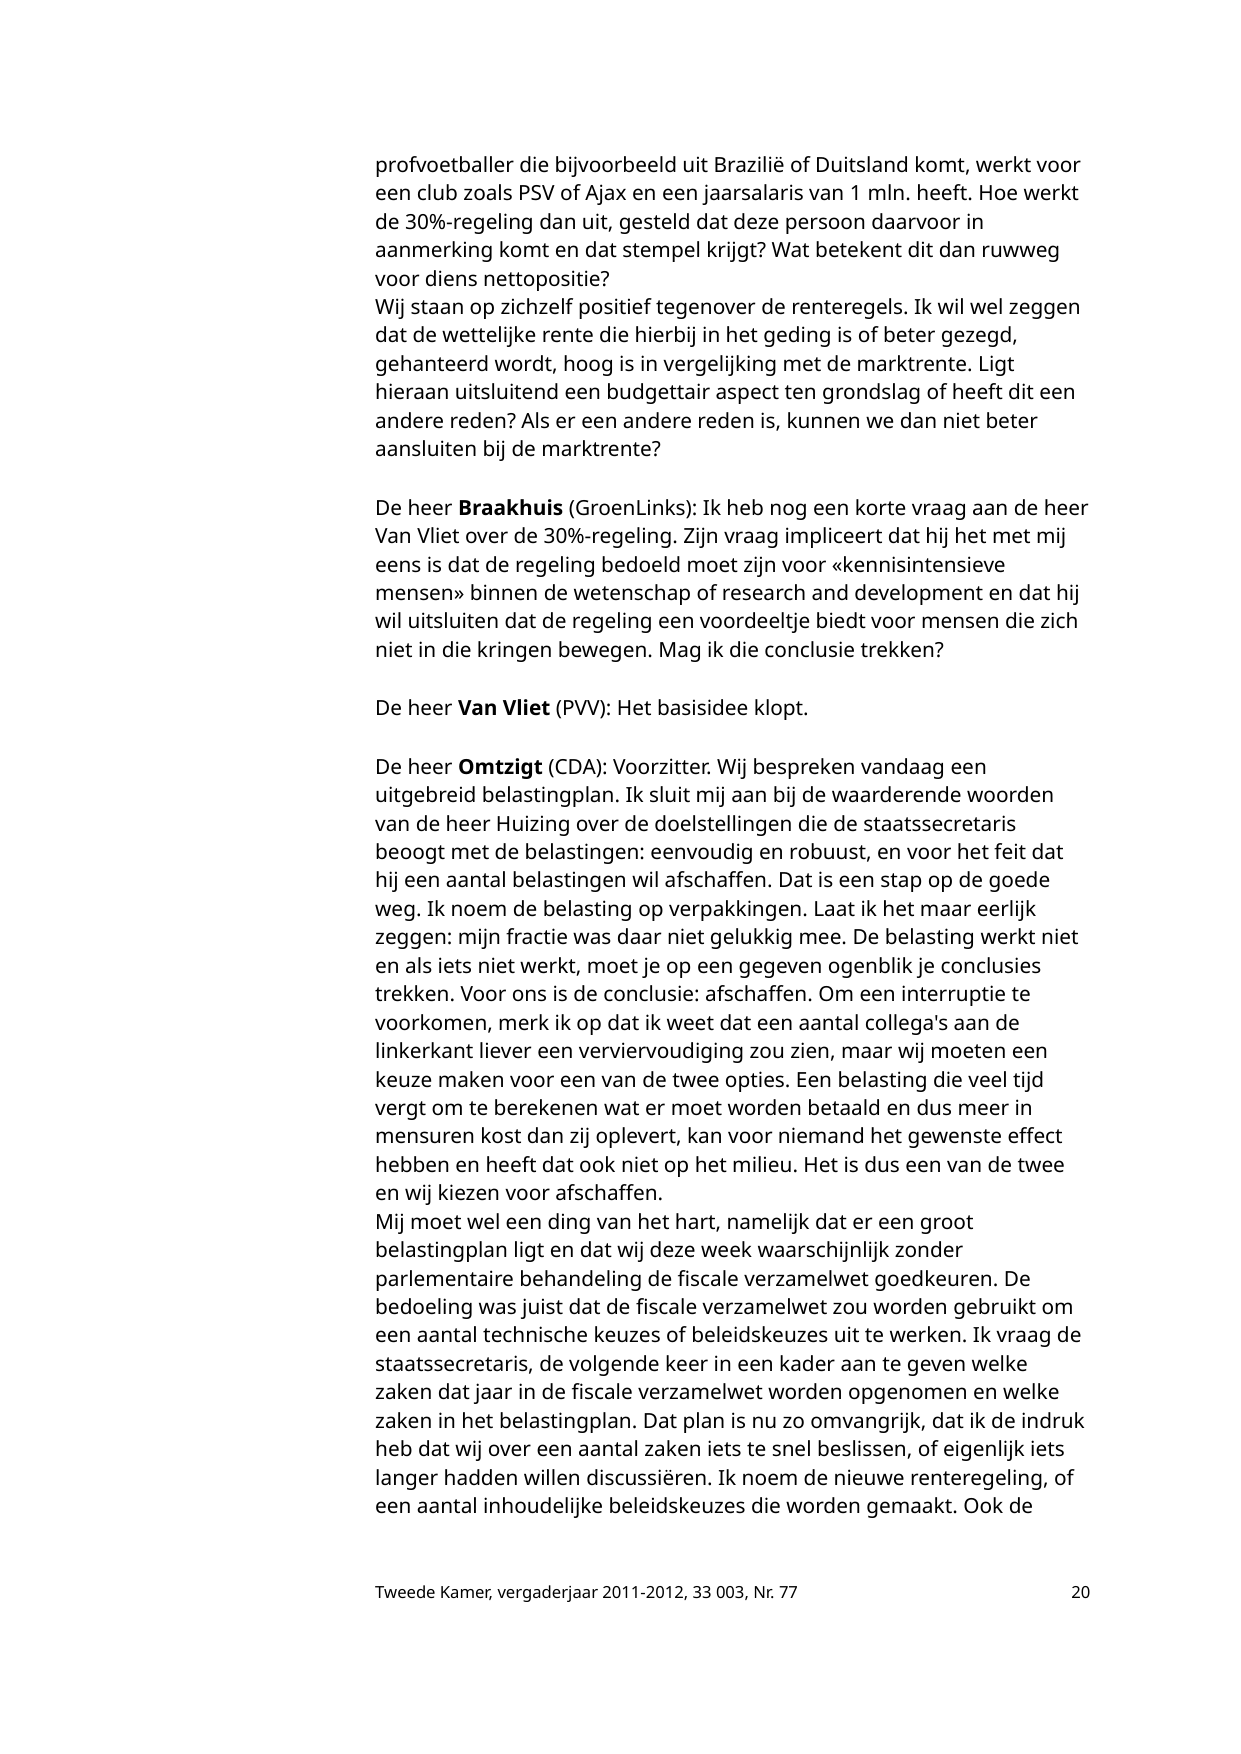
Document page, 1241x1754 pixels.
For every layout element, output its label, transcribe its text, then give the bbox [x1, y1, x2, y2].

text De heer Van Vliet (PVV): Het basisidee klopt. [375, 693, 1090, 722]
text Mij moet wel een ding van het hart, namelijk dat er een groot belastingplan ligt en dat wij deze week waarschijnlijk zonder parlementaire behandeling de fiscale verzamelwet goedkeuren. De bedoeling was juist dat de fiscale verzamelwet zou worden gebruikt om een aantal technische keuzes of beleidskeuzes uit te werken. Ik vraag de staatssecretaris, de volgende keer in een kader aan te geven welke zaken dat jaar in de fiscale verzamelwet worden opgenomen en welke zaken in het belastingplan. Dat plan is nu zo omvangrijk, dat ik de indruk heb dat wij over een aantal zaken iets te snel beslissen, of eigenlijk iets langer hadden willen discussiëren. Ik noem de nieuwe renteregeling, of een aantal inhoudelijke beleidskeuzes die worden gemaakt. Ook de [375, 1207, 1090, 1520]
text profvoetballer die bijvoorbeeld uit Brazilië of Duitsland komt, werkt voor een club zoals PSV of Ajax en een jaarsalaris van 1 mln. heeft. Hoe werkt de 30%-regeling dan uit, gesteld dat deze persoon daarvoor in aanmerking komt en dat stempel krijgt? Wat betekent dit dan ruwweg voor diens nettopositie? [375, 150, 1090, 292]
text De heer Braakhuis (GroenLinks): Ik heb nog een korte vraag aan de heer Van Vliet over de 30%-regeling. Zijn vraag impliceert dat hij het met mij eens is dat de regeling bedoeld moet zijn voor «kennisintensieve mensen» binnen de wetenschap of research and development en dat hij wil uitsluiten dat de regeling een voordeeltje biedt voor mensen die zich niet in die kringen bewegen. Mag ik die conclusie trekken? [375, 493, 1090, 663]
text De heer Omtzigt (CDA): Voorzitter. Wij bespreken vandaag een uitgebreid belastingplan. Ik sluit mij aan bij de waarderende woorden van de heer Huizing over de doelstellingen die de staatssecretaris beoogt met de belastingen: eenvoudig en robuust, en voor het feit dat hij een aantal belastingen wil afschaffen. Dat is een stap op de goede weg. Ik noem de belasting op verpakkingen. Laat ik het maar eerlijk zeggen: mijn fractie was daar niet gelukkig mee. De belasting werkt niet en als iets niet werkt, moet je op een gegeven ogenblik je conclusies trekken. Voor ons is de conclusie: afschaffen. Om een interruptie te voorkomen, merk ik op dat ik weet dat een aantal collega's aan de linkerkant liever een verviervoudiging zou zien, maar wij moeten een keuze maken voor een van de twee opties. Een belasting die veel tijd vergt om te berekenen wat er moet worden betaald en dus meer in mensuren kost dan zij oplevert, kan voor niemand het gewenste effect hebben en heeft dat ook niet op het milieu. Het is dus een van de twee en wij kiezen voor afschaffen. [375, 752, 1090, 1207]
text Wij staan op zichzelf positief tegenover de renteregels. Ik wil wel zeggen dat de wettelijke rente die hierbij in het geding is of beter gezegd, gehanteerd wordt, hoog is in vergelijking met de marktrente. Ligt hieraan uitsluitend een budgettair aspect ten grondslag of heeft dit een andere reden? Als er een andere reden is, kunnen we dan niet beter aansluiten bij de marktrente? [375, 292, 1090, 463]
